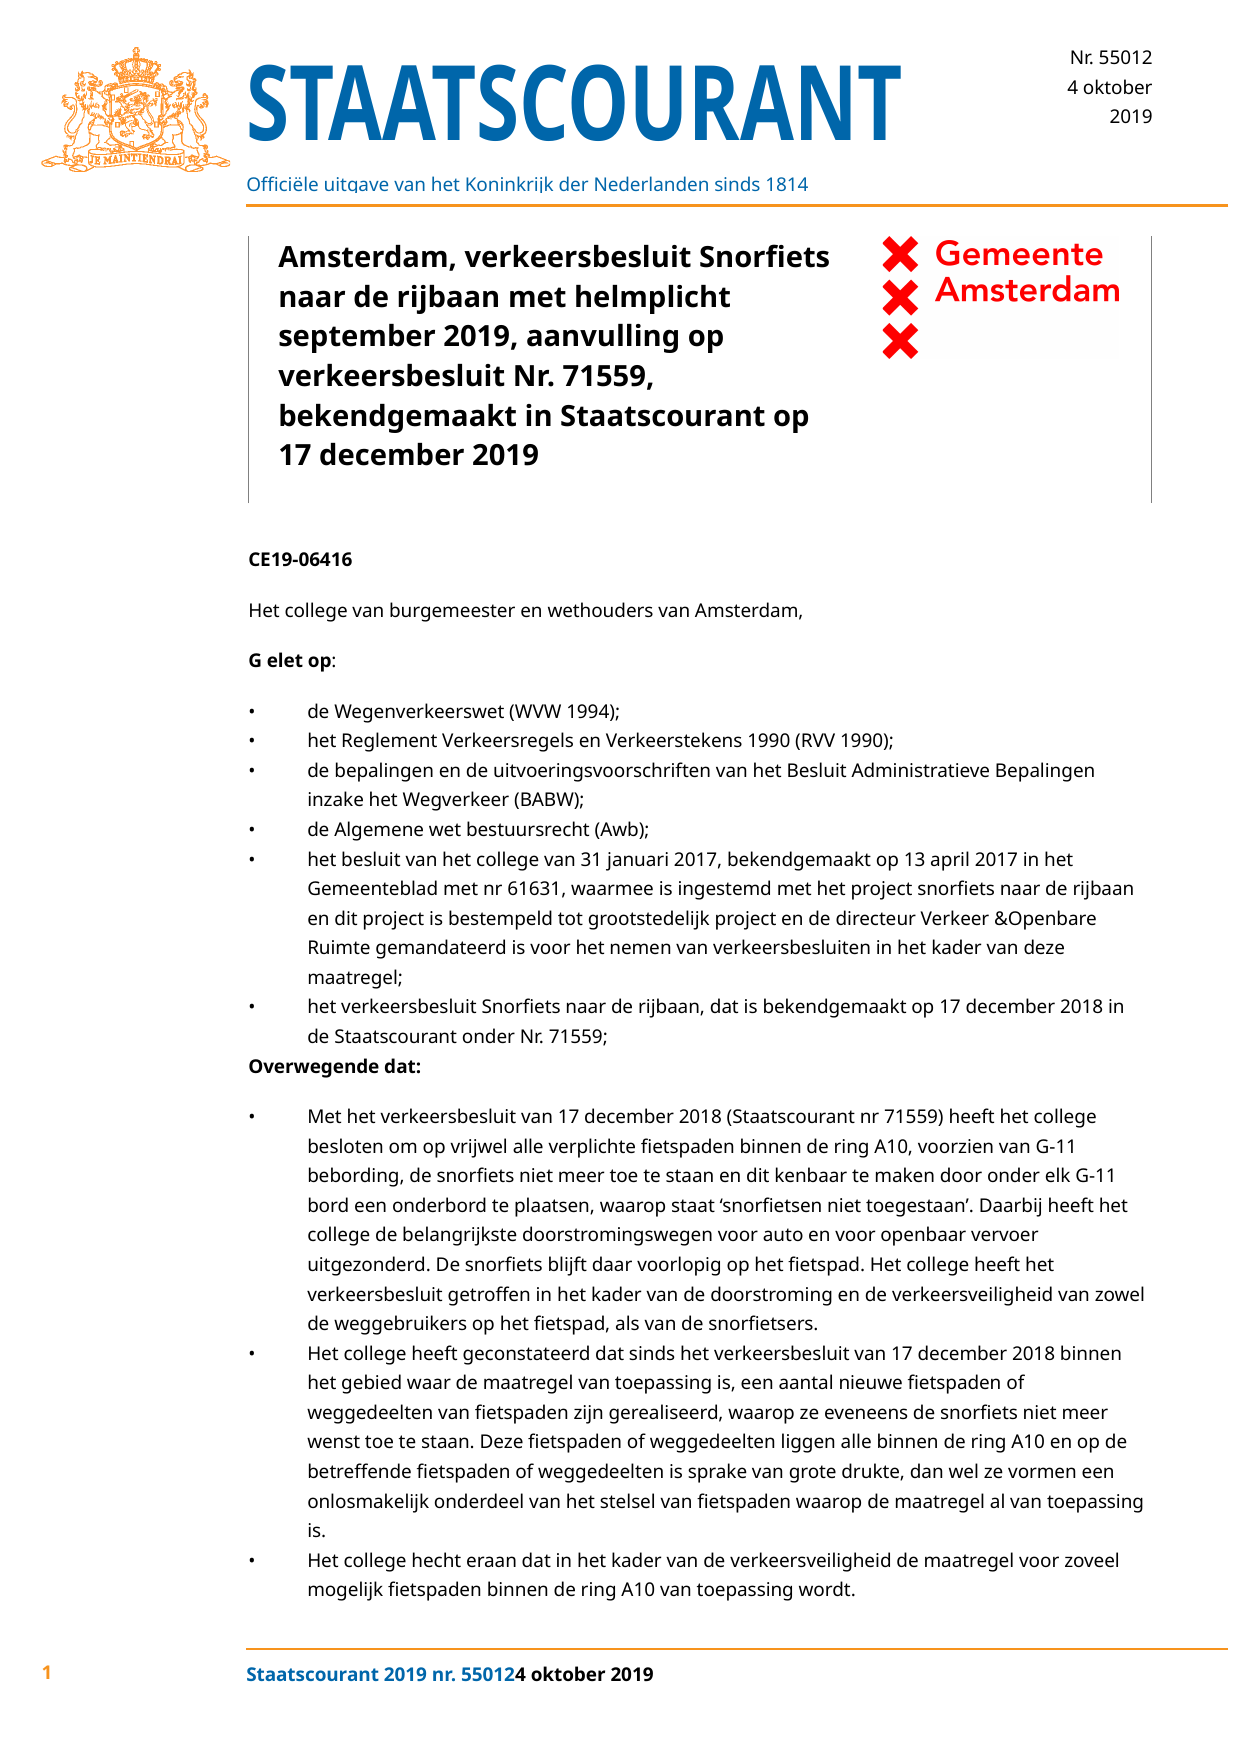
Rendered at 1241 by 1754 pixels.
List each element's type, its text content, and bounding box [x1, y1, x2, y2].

text G elet op: [248, 647, 1152, 673]
picture [41, 47, 231, 172]
text CE19-06416 [248, 547, 1152, 572]
list de bepalingen en de uitvoeringsvoorschriften van het Besluit Administratieve Bepalingen inzake het Wegverkeer (BABW); [248, 757, 1152, 812]
text Overwegende dat: [248, 1053, 1152, 1079]
list het besluit van het college van 31 januari 2017, bekendgemaakt op 13 april 2017 in het Gemeenteblad met nr 61631, waarmee is ingestemd met het project snorfiets naar de rijbaan en dit project is bestempeld tot grootstedelijk project en de directeur Verkeer &Openbare Ruimte gemandateerd is voor het nemen van verkeersbesluiten in het kader van deze maatregel; [248, 846, 1152, 990]
list Met het verkeersbesluit van 17 december 2018 (Staatscourant nr 71559) heeft het college besloten om op vrijwel alle verplichte fietspaden binnen de ring A10, voorzien van G-11 bebording, de snorfiets niet meer toe te staan en dit kenbaar te maken door onder elk G-11 bord een onderbord te plaatsen, waarop staat ‘snorfietsen niet toegestaan’. Daarbij heeft het college de belangrijkste doorstromingswegen voor auto en voor openbaar vervoer uitgezonderd. De snorfiets blijft daar voorlopig op het fietspad. Het college heeft het verkeersbesluit getroffen in het kader van de doorstroming en de verkeersveiligheid van zowel de weggebruikers op het fietspad, als van de snorfietsers. [248, 1103, 1152, 1336]
table_header [850, 236, 1151, 503]
list Het college heeft geconstateerd dat sinds het verkeersbesluit van 17 december 2018 binnen het gebied waar de maatregel van toepassing is, een aantal nieuwe fietspaden of weggedeelten van fietspaden zijn gerealiseerd, waarop ze eveneens de snorfiets niet meer wenst toe te staan. Deze fietspaden of weggedeelten liggen alle binnen de ring A10 en op de betreffende fietspaden of weggedeelten is sprake van grote drukte, dan wel ze vormen een onlosmakelijk onderdeel van het stelsel van fietspaden waarop de maatregel al van toepassing is. [248, 1340, 1152, 1543]
list Het college hecht eraan dat in het kader van de verkeersveiligheid de maatregel voor zoveel mogelijk fietspaden binnen de ring A10 van toepassing wordt. [248, 1547, 1152, 1602]
list de Algemene wet bestuursrecht (Awb); [248, 816, 1152, 842]
table_header Amsterdam, verkeersbesluit Snorfiets naar de rijbaan met helmplicht september 2019, aanvulling op verkeersbesluit Nr. 71559, bekendgemaakt in Staatscourant op 17 december 2019 [249, 236, 850, 503]
list het verkeersbesluit Snorfiets naar de rijbaan, dat is bekendgemaakt op 17 december 2018 in de Staatscourant onder Nr. 71559; [248, 994, 1152, 1049]
text Het college van burgemeester en wethouders van Amsterdam, [248, 597, 1152, 623]
list de Wegenverkeerswet (WVW 1994); [248, 698, 1152, 724]
picture [882, 236, 1119, 359]
list het Reglement Verkeersregels en Verkeerstekens 1990 (RVV 1990); [248, 727, 1152, 753]
